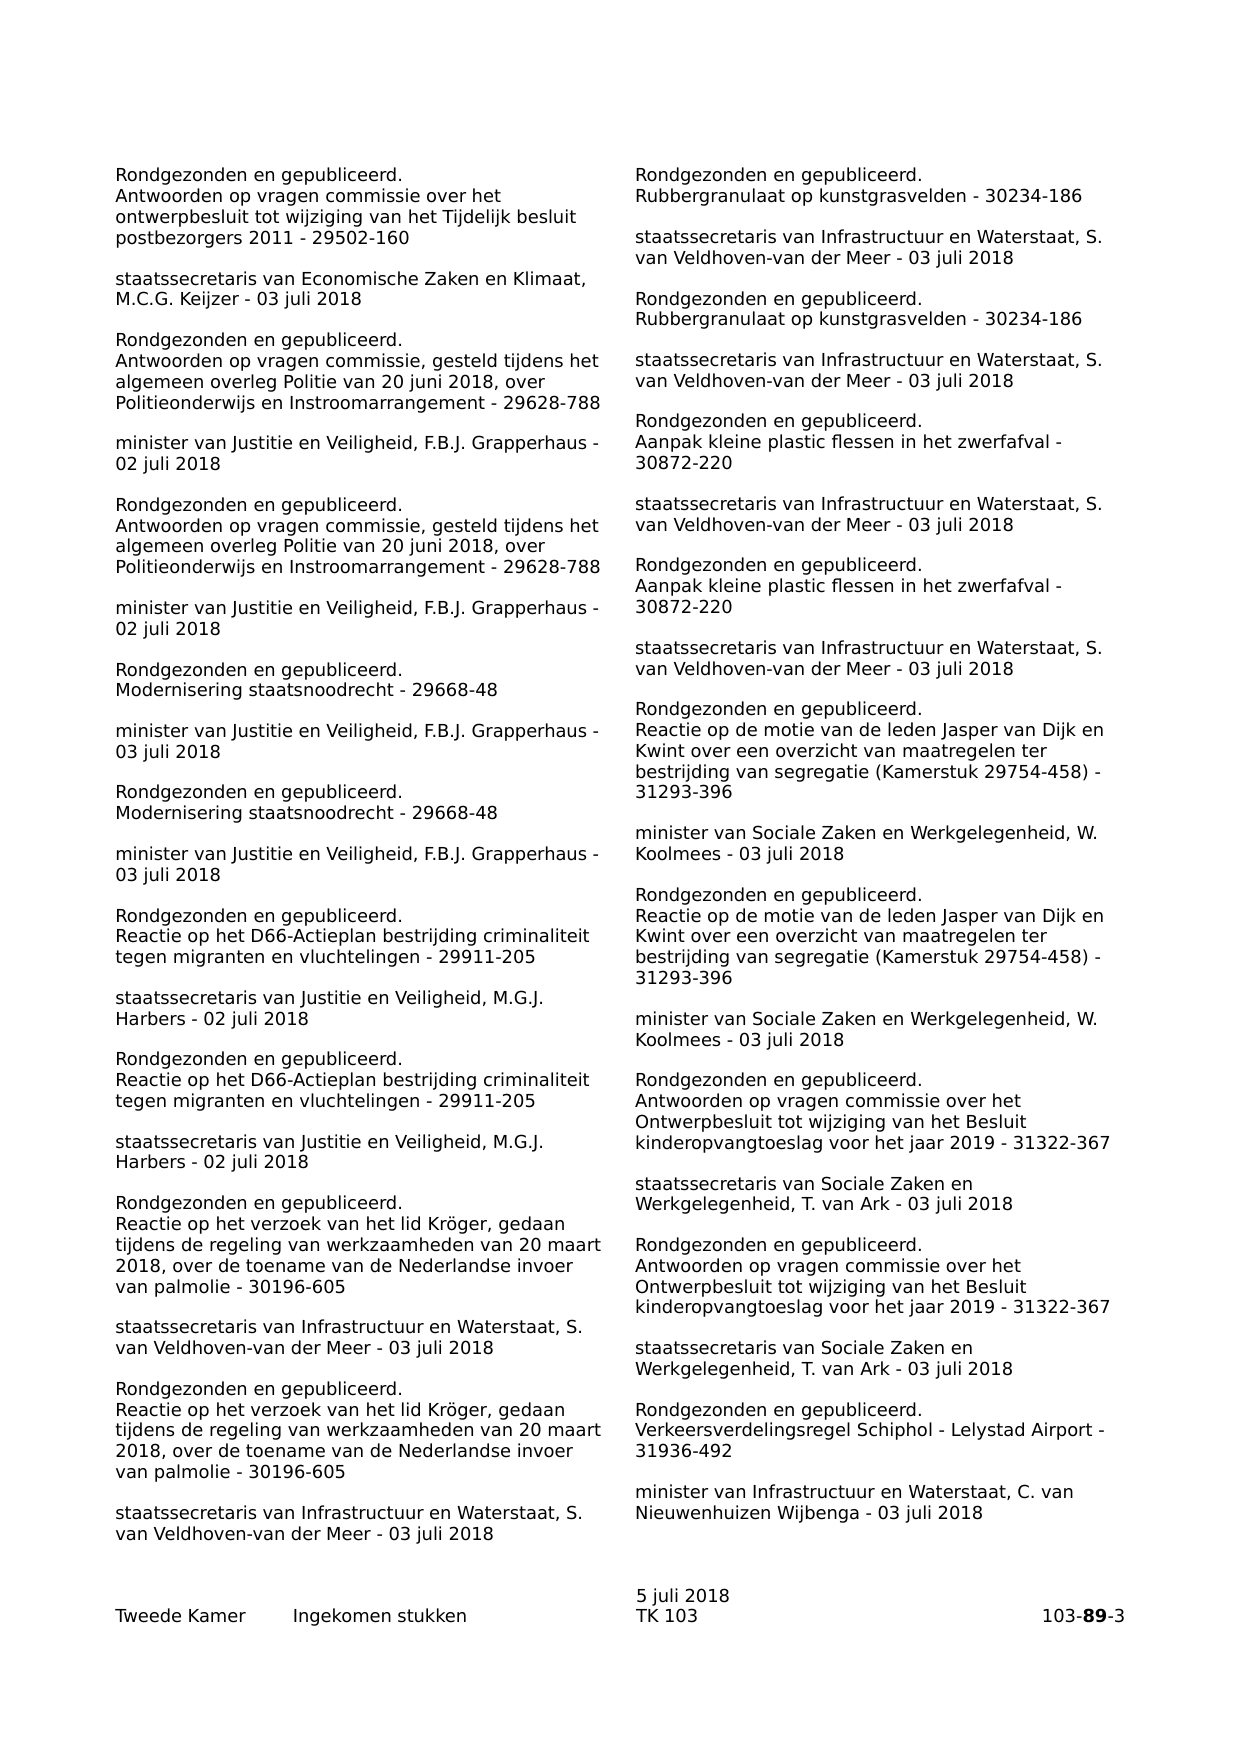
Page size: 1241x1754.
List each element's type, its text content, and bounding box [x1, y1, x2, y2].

text Aanpak kleine plastic flessen in het zwerfafval - 30872-220 [635, 432, 1125, 474]
text Rondgezonden en gepubliceerd. [635, 1070, 1125, 1091]
text minister van Sociale Zaken en Werkgelegenheid, W. Koolmees - 03 juli 2018 [635, 1009, 1125, 1050]
text Rondgezonden en gepubliceerd. [115, 1379, 605, 1399]
text Rondgezonden en gepubliceerd. [635, 165, 1125, 186]
text minister van Infrastructuur en Waterstaat, C. van Nieuwenhuizen Wijbenga - 03 juli 2018 [635, 1482, 1125, 1523]
text minister van Justitie en Veiligheid, F.B.J. Grapperhaus - 02 juli 2018 [115, 433, 605, 475]
text minister van Justitie en Veiligheid, F.B.J. Grapperhaus - 02 juli 2018 [115, 598, 605, 639]
text Antwoorden op vragen commissie, gesteld tijdens het algemeen overleg Politie van 20 juni 2018, over Politieonderwijs en Instroomarrangement - 29628-788 [115, 515, 605, 578]
text staatssecretaris van Infrastructuur en Waterstaat, S. van Veldhoven-van der Meer - 03 juli 2018 [115, 1503, 605, 1544]
text Reactie op het D66-Actieplan bestrijding criminaliteit tegen migranten en vluchtelingen - 29911-205 [115, 926, 605, 968]
text staatssecretaris van Infrastructuur en Waterstaat, S. van Veldhoven-van der Meer - 03 juli 2018 [115, 1317, 605, 1359]
text minister van Sociale Zaken en Werkgelegenheid, W. Koolmees - 03 juli 2018 [635, 823, 1125, 864]
text Rondgezonden en gepubliceerd. [115, 165, 605, 186]
text staatssecretaris van Justitie en Veiligheid, M.G.J. Harbers - 02 juli 2018 [115, 1132, 605, 1173]
text Reactie op het verzoek van het lid Kröger, gedaan tijdens de regeling van werkzaamheden van 20 maart 2018, over de toename van de Nederlandse invoer van palmolie - 30196-605 [115, 1399, 605, 1483]
text Rondgezonden en gepubliceerd. [635, 555, 1125, 576]
text staatssecretaris van Sociale Zaken en Werkgelegenheid, T. van Ark - 03 juli 2018 [635, 1338, 1125, 1379]
text staatssecretaris van Sociale Zaken en Werkgelegenheid, T. van Ark - 03 juli 2018 [635, 1173, 1125, 1215]
text Rondgezonden en gepubliceerd. [115, 1193, 605, 1214]
text Antwoorden op vragen commissie over het ontwerpbesluit tot wijziging van het Tijdelijk besluit postbezorgers 2011 - 29502-160 [115, 186, 605, 248]
text minister van Justitie en Veiligheid, F.B.J. Grapperhaus - 03 juli 2018 [115, 844, 605, 885]
text Antwoorden op vragen commissie over het Ontwerpbesluit tot wijziging van het Besluit kinderopvangtoeslag voor het jaar 2019 - 31322-367 [635, 1256, 1125, 1318]
text staatssecretaris van Infrastructuur en Waterstaat, S. van Veldhoven-van der Meer - 03 juli 2018 [635, 638, 1125, 679]
text Antwoorden op vragen commissie, gesteld tijdens het algemeen overleg Politie van 20 juni 2018, over Politieonderwijs en Instroomarrangement - 29628-788 [115, 351, 605, 413]
text Rondgezonden en gepubliceerd. [635, 1399, 1125, 1420]
text Rondgezonden en gepubliceerd. [115, 782, 605, 803]
text Rondgezonden en gepubliceerd. [115, 659, 605, 680]
text Rubbergranulaat op kunstgrasvelden - 30234-186 [635, 309, 1125, 330]
text Rubbergranulaat op kunstgrasvelden - 30234-186 [635, 186, 1125, 207]
text Reactie op de motie van de leden Jasper van Dijk en Kwint over een overzicht van maatregelen ter bestrijding van segregatie (Kamerstuk 29754-458) - 31293-396 [635, 905, 1125, 989]
text Reactie op de motie van de leden Jasper van Dijk en Kwint over een overzicht van maatregelen ter bestrijding van segregatie (Kamerstuk 29754-458) - 31293-396 [635, 720, 1125, 803]
text Modernisering staatsnoodrecht - 29668-48 [115, 680, 605, 701]
text Rondgezonden en gepubliceerd. [115, 495, 605, 515]
text Modernisering staatsnoodrecht - 29668-48 [115, 803, 605, 824]
text Reactie op het D66-Actieplan bestrijding criminaliteit tegen migranten en vluchtelingen - 29911-205 [115, 1070, 605, 1112]
text minister van Justitie en Veiligheid, F.B.J. Grapperhaus - 03 juli 2018 [115, 721, 605, 762]
text Rondgezonden en gepubliceerd. [635, 1235, 1125, 1256]
text staatssecretaris van Infrastructuur en Waterstaat, S. van Veldhoven-van der Meer - 03 juli 2018 [635, 494, 1125, 535]
text staatssecretaris van Infrastructuur en Waterstaat, S. van Veldhoven-van der Meer - 03 juli 2018 [635, 350, 1125, 391]
text Rondgezonden en gepubliceerd. [115, 330, 605, 351]
text Reactie op het verzoek van het lid Kröger, gedaan tijdens de regeling van werkzaamheden van 20 maart 2018, over de toename van de Nederlandse invoer van palmolie - 30196-605 [115, 1214, 605, 1297]
text Aanpak kleine plastic flessen in het zwerfafval - 30872-220 [635, 576, 1125, 618]
text Verkeersverdelingsregel Schiphol - Lelystad Airport - 31936-492 [635, 1420, 1125, 1462]
text Rondgezonden en gepubliceerd. [115, 1049, 605, 1070]
text Rondgezonden en gepubliceerd. [635, 699, 1125, 720]
text Rondgezonden en gepubliceerd. [635, 411, 1125, 432]
text staatssecretaris van Justitie en Veiligheid, M.G.J. Harbers - 02 juli 2018 [115, 988, 605, 1029]
text staatssecretaris van Infrastructuur en Waterstaat, S. van Veldhoven-van der Meer - 03 juli 2018 [635, 227, 1125, 268]
text Rondgezonden en gepubliceerd. [115, 905, 605, 926]
text Rondgezonden en gepubliceerd. [635, 884, 1125, 905]
text Antwoorden op vragen commissie over het Ontwerpbesluit tot wijziging van het Besluit kinderopvangtoeslag voor het jaar 2019 - 31322-367 [635, 1091, 1125, 1153]
text Rondgezonden en gepubliceerd. [635, 288, 1125, 309]
text staatssecretaris van Economische Zaken en Klimaat, M.C.G. Keijzer - 03 juli 2018 [115, 268, 605, 310]
